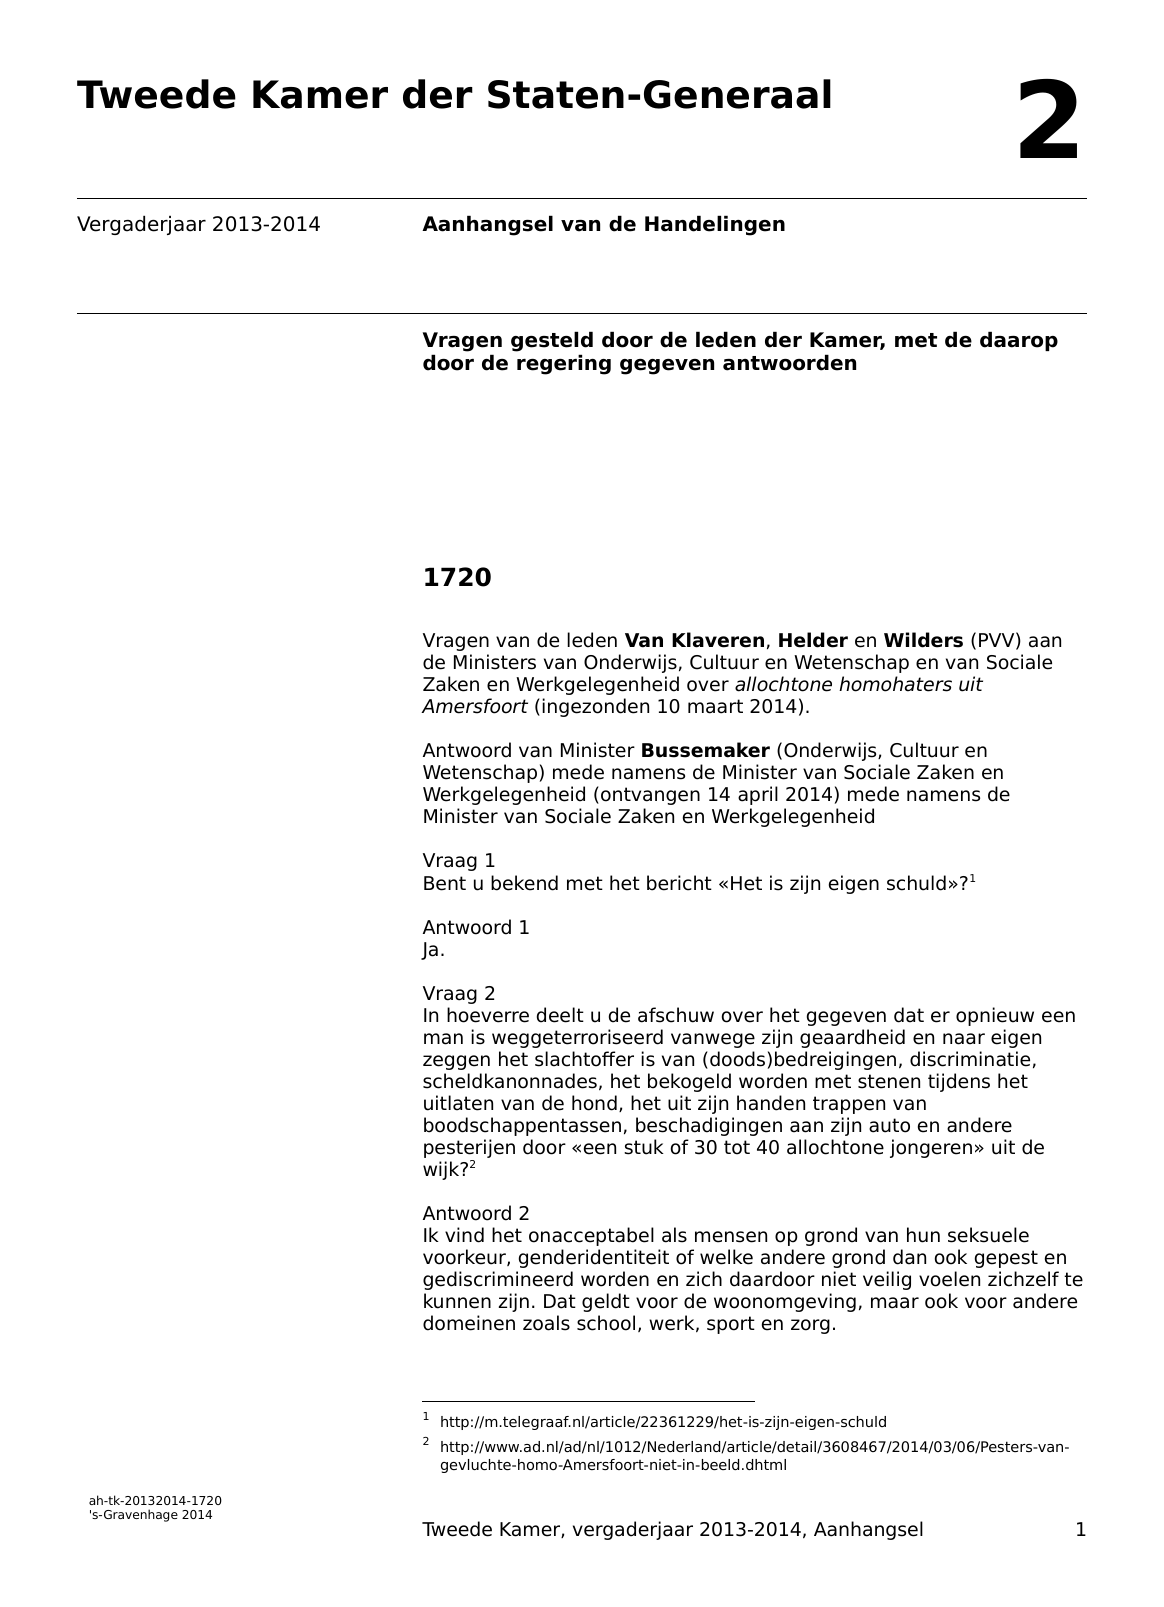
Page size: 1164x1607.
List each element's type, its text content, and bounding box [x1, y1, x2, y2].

table_cell Aanhangsel van de Handelingen [422, 199, 1087, 313]
text 's-Gravenhage 2014 [88, 1508, 323, 1522]
text 1720 [422, 563, 1087, 592]
text Ja. [422, 938, 1087, 961]
table_header 2 [886, 59, 1087, 198]
text ah-tk-20132014-1720 [88, 1494, 323, 1508]
text Vragen van de leden Van Klaveren, Helder en Wilders (PVV) aan de Ministers van Onderwijs, Cultuur en Wetenschap en van Sociale Zaken en Werkgelegenheid over allochtone homohaters uit Amersfoort (ingezonden 10 maart 2014). [422, 630, 1087, 718]
text Vraag 2 [422, 983, 1087, 1005]
text http://www.ad.nl/ad/nl/1012/Nederland/article/detail/3608467/2014/03/06/Pesters-van-gevluchte-homo-Amersfoort-niet-in-beeld.dhtml [422, 1435, 1087, 1474]
text Antwoord 2 [422, 1203, 1087, 1225]
text http://m.telegraaf.nl/article/22361229/het-is-zijn-eigen-schuld [422, 1410, 1087, 1432]
table_cell Vergaderjaar 2013-2014 [77, 199, 422, 313]
text Antwoord van Minister Bussemaker (Onderwijs, Cultuur en Wetenschap) mede namens de Minister van Sociale Zaken en Werkgelegenheid (ontvangen 14 april 2014) mede namens de Minister van Sociale Zaken en Werkgelegenheid [422, 740, 1087, 828]
table_cell [77, 314, 422, 375]
text Antwoord 1 [422, 917, 1087, 938]
text In hoeverre deelt u de afschuw over het gegeven dat er opnieuw een man is weggeterroriseerd vanwege zijn geaardheid en naar eigen zeggen het slachtoffer is van (doods)bedreigingen, discriminatie, scheldkanonnades, het bekogeld worden met stenen tijdens het uitlaten van de hond, het uit zijn handen trappen van boodschappentassen, beschadigingen aan zijn auto en andere pesterijen door «een stuk of 30 tot 40 allochtone jongeren» uit de wijk? [422, 1005, 1087, 1181]
text Vraag 1 [422, 850, 1087, 872]
text Ik vind het onacceptabel als mensen op grond van hun seksuele voorkeur, genderidentiteit of welke andere grond dan ook gepest en gediscrimineerd worden en zich daardoor niet veilig voelen zichzelf te kunnen zijn. Dat geldt voor de woonomgeving, maar ook voor andere domeinen zoals school, werk, sport en zorg. [422, 1225, 1087, 1334]
table_cell Vragen gesteld door de leden der Kamer, met de daarop door de regering gegeven antwoorden [422, 314, 1087, 375]
text Bent u bekend met het bericht «Het is zijn eigen schuld»? [422, 872, 1087, 894]
table_header Tweede Kamer der Staten-Generaal [77, 59, 886, 198]
